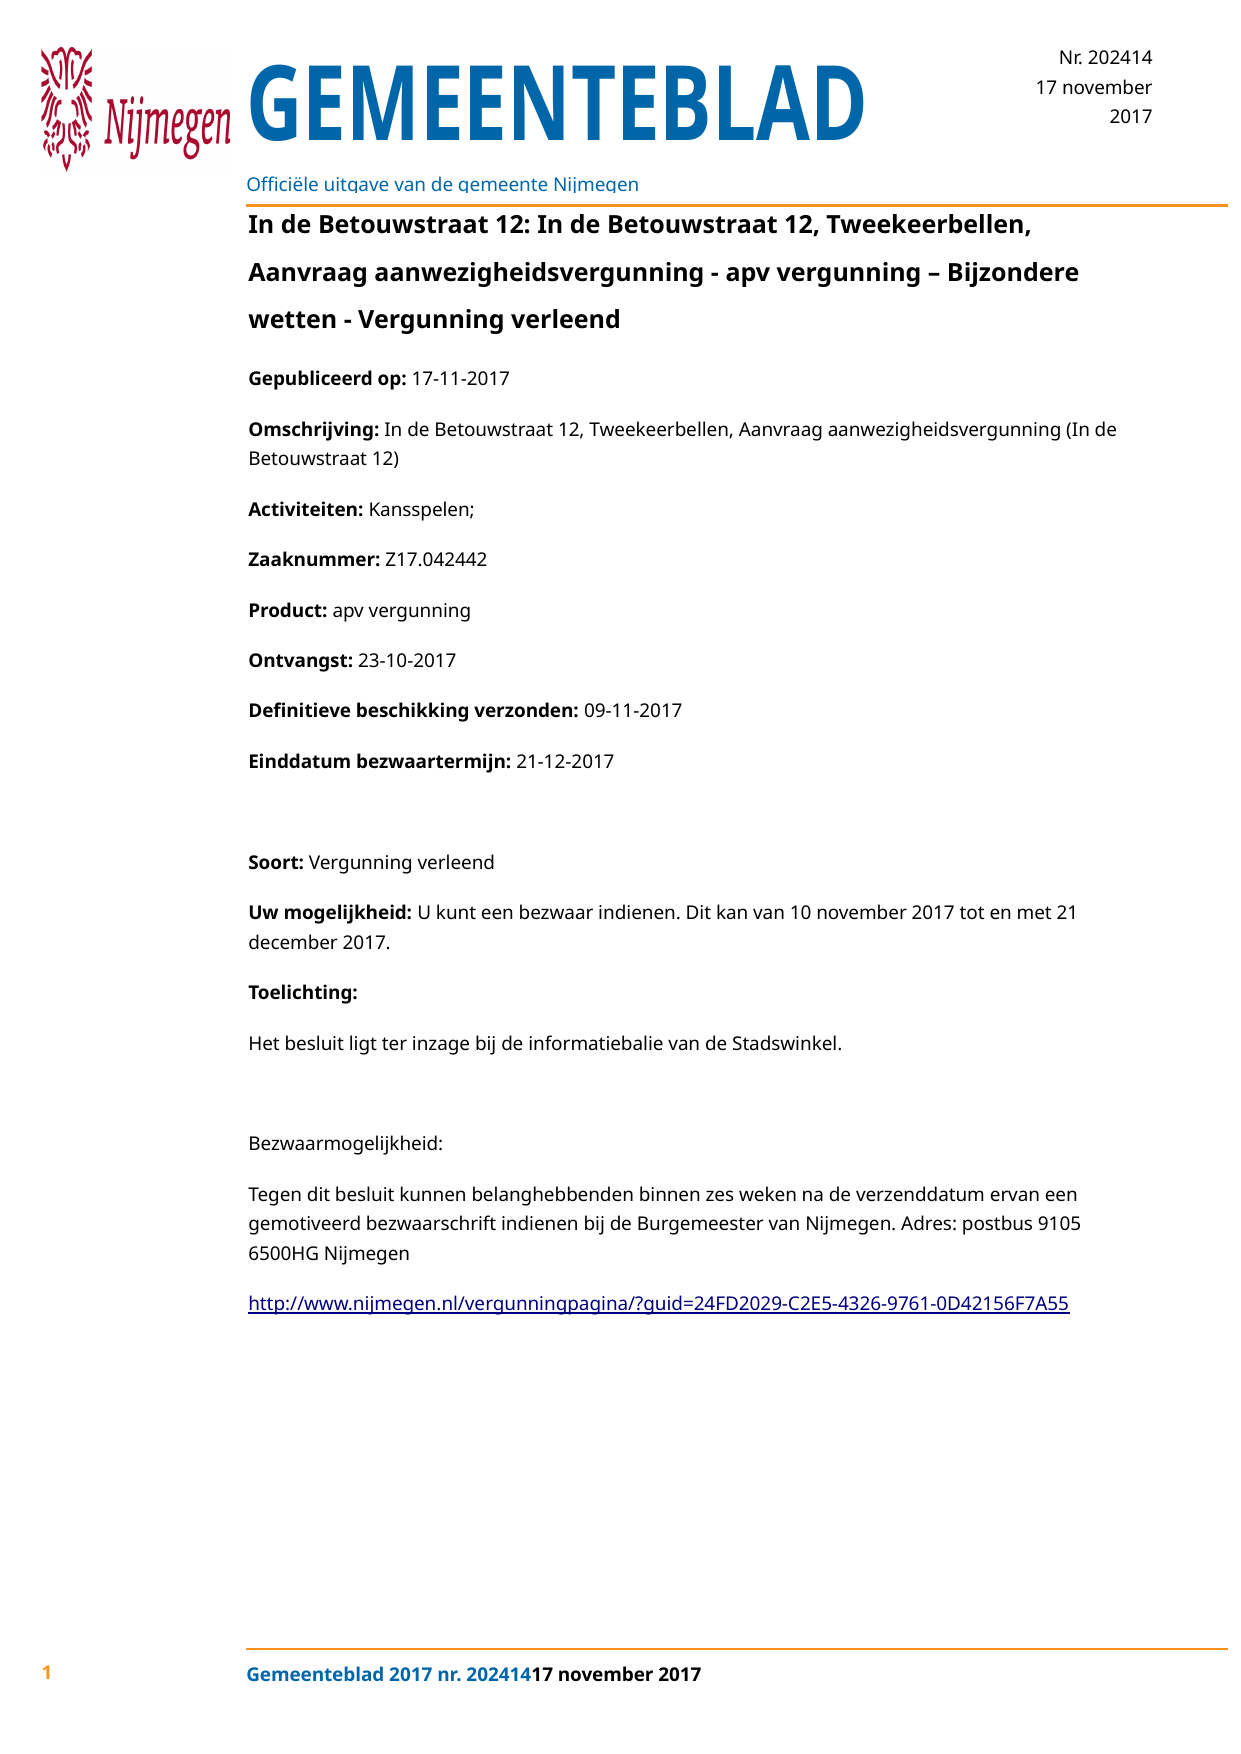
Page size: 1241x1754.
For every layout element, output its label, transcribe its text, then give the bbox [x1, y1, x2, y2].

text Soort: Vergunning verleend [248, 849, 1152, 874]
text Het besluit ligt ter inzage bij de informatiebalie van de Stadswinkel. [248, 1030, 1152, 1055]
text Activiteiten: Kansspelen; [248, 496, 1152, 522]
text Einddatum bezwaartermijn: 21-12-2017 [248, 748, 1152, 774]
text Gepubliceerd op: 17-11-2017 [248, 366, 1152, 391]
text Uw mogelijkheid: U kunt een bezwaar indienen. Dit kan van 10 november 2017 tot en met 21 december 2017. [248, 899, 1152, 954]
text Bezwaarmogelijkheid: [248, 1131, 1152, 1156]
text Toelichting: [248, 979, 1152, 1005]
text Product: apv vergunning [248, 597, 1152, 622]
picture [41, 47, 231, 172]
text http://www.nijmegen.nl/vergunningpagina/?guid=24FD2029-C2E5-4326-9761-0D42156F7A55 [248, 1291, 1152, 1316]
text Ontvangst: 23-10-2017 [248, 647, 1152, 673]
text Zaaknummer: Z17.042442 [248, 546, 1152, 572]
text In de Betouwstraat 12: In de Betouwstraat 12, Tweekeerbellen, Aanvraag aanwezigheidsvergunning - apv vergunning – Bijzondere wetten - Vergunning verleend [248, 207, 1152, 336]
text Tegen dit besluit kunnen belanghebbenden binnen zes weken na de verzenddatum ervan een gemotiveerd bezwaarschrift indienen bij de Burgemeester van Nijmegen. Adres: postbus 9105 6500HG Nijmegen [248, 1181, 1152, 1266]
text Definitieve beschikking verzonden: 09-11-2017 [248, 698, 1152, 723]
text Omschrijving: In de Betouwstraat 12, Tweekeerbellen, Aanvraag aanwezigheidsvergunning (In de Betouwstraat 12) [248, 416, 1152, 471]
